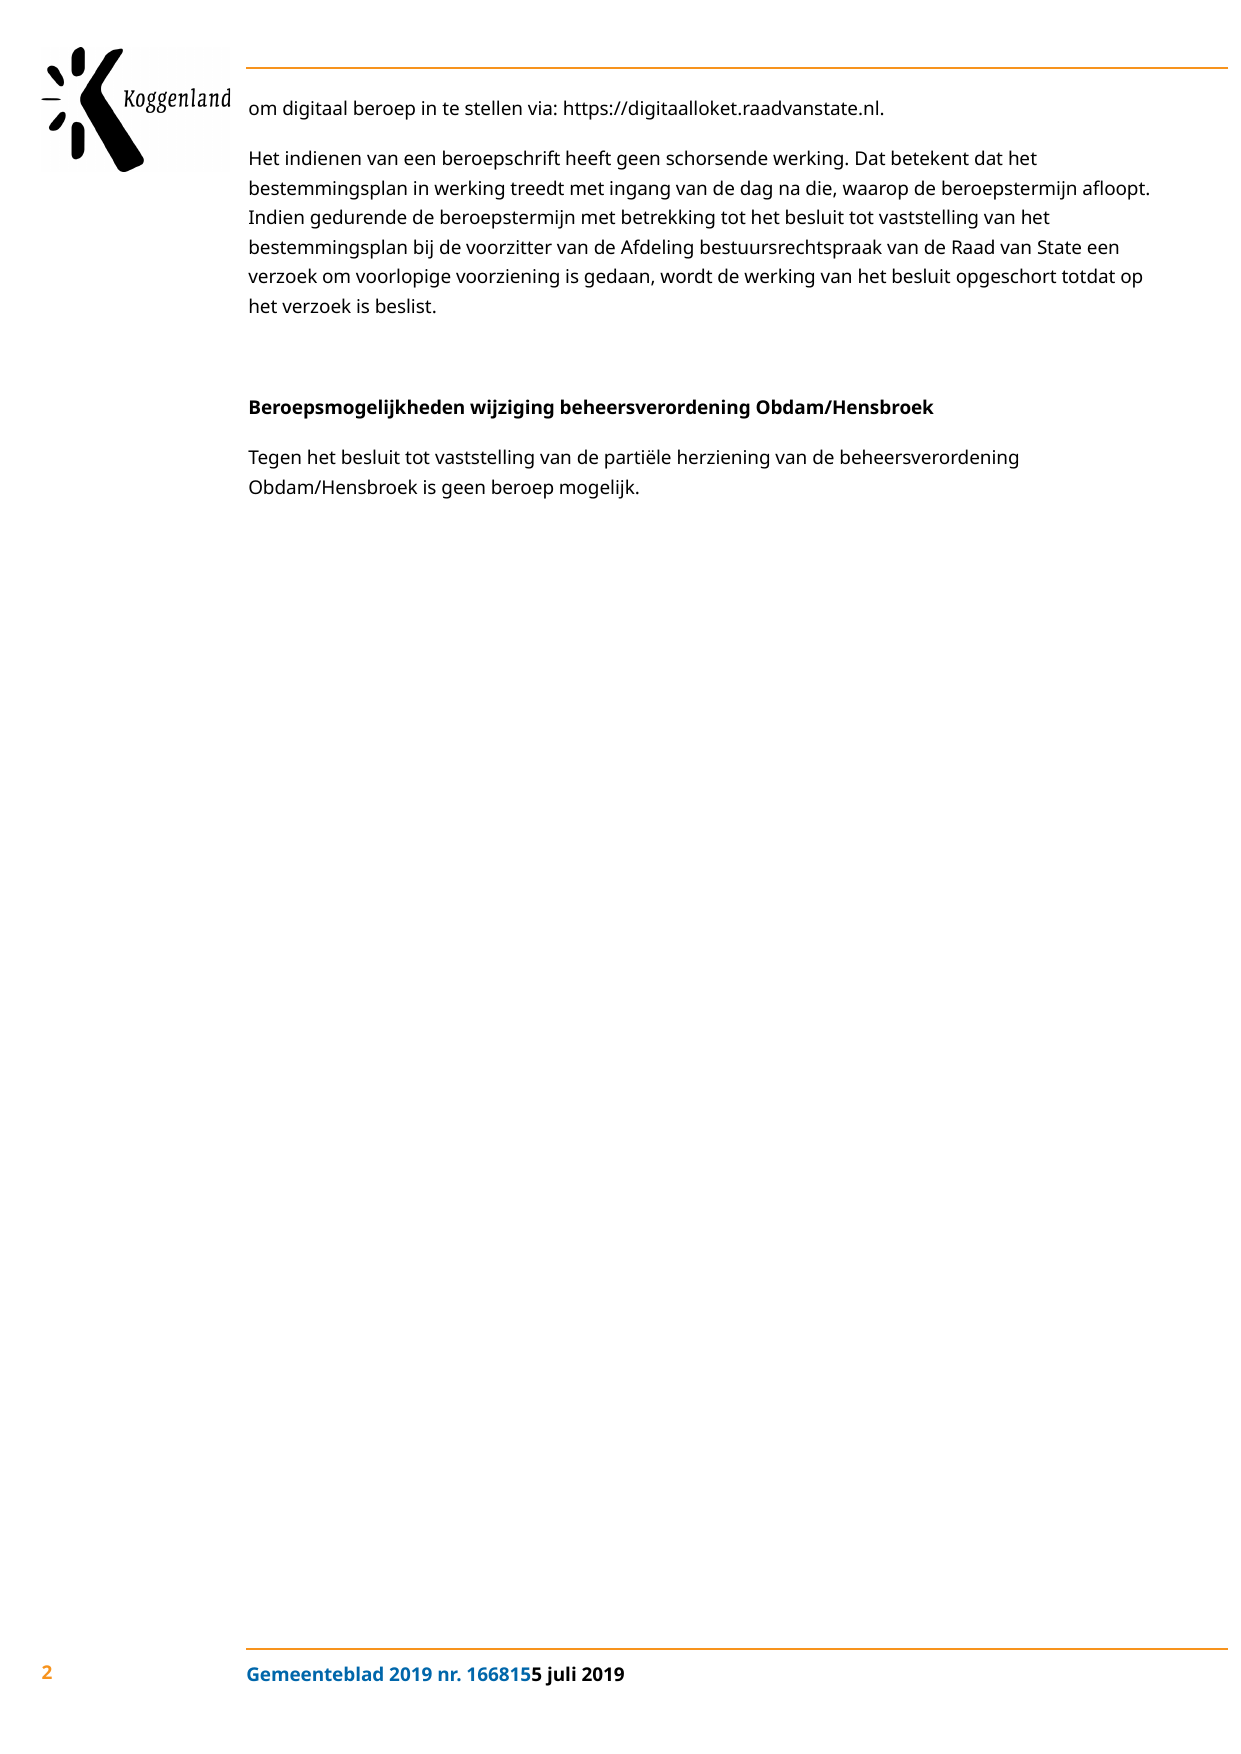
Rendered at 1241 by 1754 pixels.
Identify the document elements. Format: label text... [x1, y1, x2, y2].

text Het indienen van een beroepschrift heeft geen schorsende werking. Dat betekent dat het bestemmingsplan in werking treedt met ingang van de dag na die, waarop de beroepstermijn afloopt. Indien gedurende de beroepstermijn met betrekking tot het besluit tot vaststelling van het bestemmingsplan bij de voorzitter van de Afdeling bestuursrechtspraak van de Raad van State een verzoek om voorlopige voorziening is gedaan, wordt de werking van het besluit opgeschort totdat op het verzoek is beslist. [248, 145, 1152, 319]
text om digitaal beroep in te stellen via: https://digitaalloket.raadvanstate.nl. [248, 95, 1152, 121]
text Beroepsmogelijkheden wijziging beheersverordening Obdam/Hensbroek [248, 394, 1152, 420]
text Tegen het besluit tot vaststelling van de partiële herziening van de beheersverordening Obdam/Hensbroek is geen beroep mogelijk. [248, 444, 1152, 500]
picture [41, 47, 231, 172]
